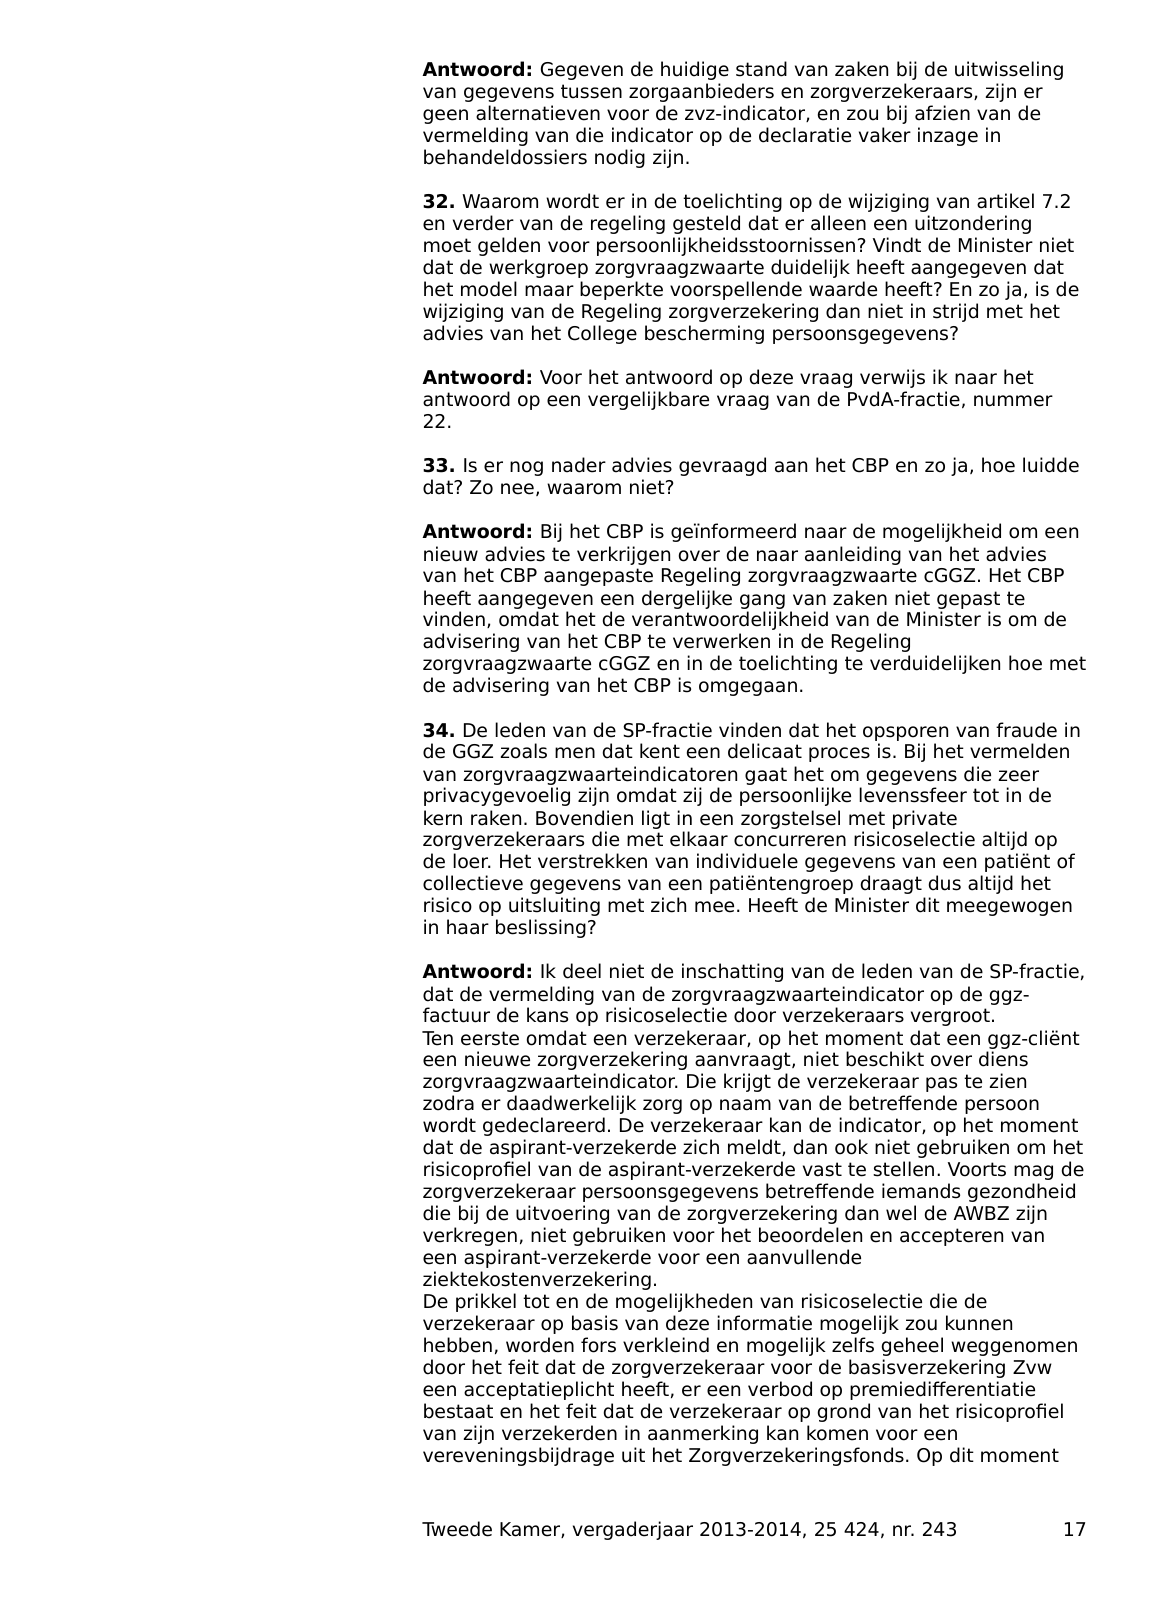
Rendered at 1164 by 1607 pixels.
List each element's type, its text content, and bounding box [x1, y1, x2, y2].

text Antwoord: Ik deel niet de inschatting van de leden van de SP-fractie, dat de vermelding van de zorgvraagzwaarteindicator op de ggz-factuur de kans op risicoselectie door verzekeraars vergroot. [422, 961, 1087, 1027]
text De prikkel tot en de mogelijkheden van risicoselectie die de verzekeraar op basis van deze informatie mogelijk zou kunnen hebben, worden fors verkleind en mogelijk zelfs geheel weggenomen door het feit dat de zorgverzekeraar voor de basisverzekering Zvw een acceptatieplicht heeft, er een verbod op premiedifferentiatie bestaat en het feit dat de verzekeraar op grond van het risicoprofiel van zijn verzekerden in aanmerking kan komen voor een vereveningsbijdrage uit het Zorgverzekeringsfonds. Op dit moment [422, 1291, 1087, 1467]
text Antwoord: Voor het antwoord op deze vraag verwijs ik naar het antwoord op een vergelijkbare vraag van de PvdA-fractie, nummer 22. [422, 367, 1087, 433]
text Antwoord: Bij het CBP is geïnformeerd naar de mogelijkheid om een nieuw advies te verkrijgen over de naar aanleiding van het advies van het CBP aangepaste Regeling zorgvraagzwaarte cGGZ. Het CBP heeft aangegeven een dergelijke gang van zaken niet gepast te vinden, omdat het de verantwoordelijkheid van de Minister is om de advisering van het CBP te verwerken in de Regeling zorgvraagzwaarte cGGZ en in de toelichting te verduidelijken hoe met de advisering van het CBP is omgegaan. [422, 521, 1087, 697]
text 34. De leden van de SP-fractie vinden dat het opsporen van fraude in de GGZ zoals men dat kent een delicaat proces is. Bij het vermelden van zorgvraagzwaarteindicatoren gaat het om gegevens die zeer privacygevoelig zijn omdat zij de persoonlijke levenssfeer tot in de kern raken. Bovendien ligt in een zorgstelsel met private zorgverzekeraars die met elkaar concurreren risicoselectie altijd op de loer. Het verstrekken van individuele gegevens van een patiënt of collectieve gegevens van een patiëntengroep draagt dus altijd het risico op uitsluiting met zich mee. Heeft de Minister dit meegewogen in haar beslissing? [422, 719, 1087, 939]
text 32. Waarom wordt er in de toelichting op de wijziging van artikel 7.2 en verder van de regeling gesteld dat er alleen een uitzondering moet gelden voor persoonlijkheidsstoornissen? Vindt de Minister niet dat de werkgroep zorgvraagzwaarte duidelijk heeft aangegeven dat het model maar beperkte voorspellende waarde heeft? En zo ja, is de wijziging van de Regeling zorgverzekering dan niet in strijd met het advies van het College bescherming persoonsgegevens? [422, 191, 1087, 345]
text 33. Is er nog nader advies gevraagd aan het CBP en zo ja, hoe luidde dat? Zo nee, waarom niet? [422, 455, 1087, 499]
text Ten eerste omdat een verzekeraar, op het moment dat een ggz-cliënt een nieuwe zorgverzekering aanvraagt, niet beschikt over diens zorgvraagzwaarteindicator. Die krijgt de verzekeraar pas te zien zodra er daadwerkelijk zorg op naam van de betreffende persoon wordt gedeclareerd. De verzekeraar kan de indicator, op het moment dat de aspirant-verzekerde zich meldt, dan ook niet gebruiken om het risicoprofiel van de aspirant-verzekerde vast te stellen. Voorts mag de zorgverzekeraar persoonsgegevens betreffende iemands gezondheid die bij de uitvoering van de zorgverzekering dan wel de AWBZ zijn verkregen, niet gebruiken voor het beoordelen en accepteren van een aspirant-verzekerde voor een aanvullende ziektekostenverzekering. [422, 1027, 1087, 1291]
text Antwoord: Gegeven de huidige stand van zaken bij de uitwisseling van gegevens tussen zorgaanbieders en zorgverzekeraars, zijn er geen alternatieven voor de zvz-indicator, en zou bij afzien van de vermelding van die indicator op de declaratie vaker inzage in behandeldossiers nodig zijn. [422, 59, 1087, 169]
